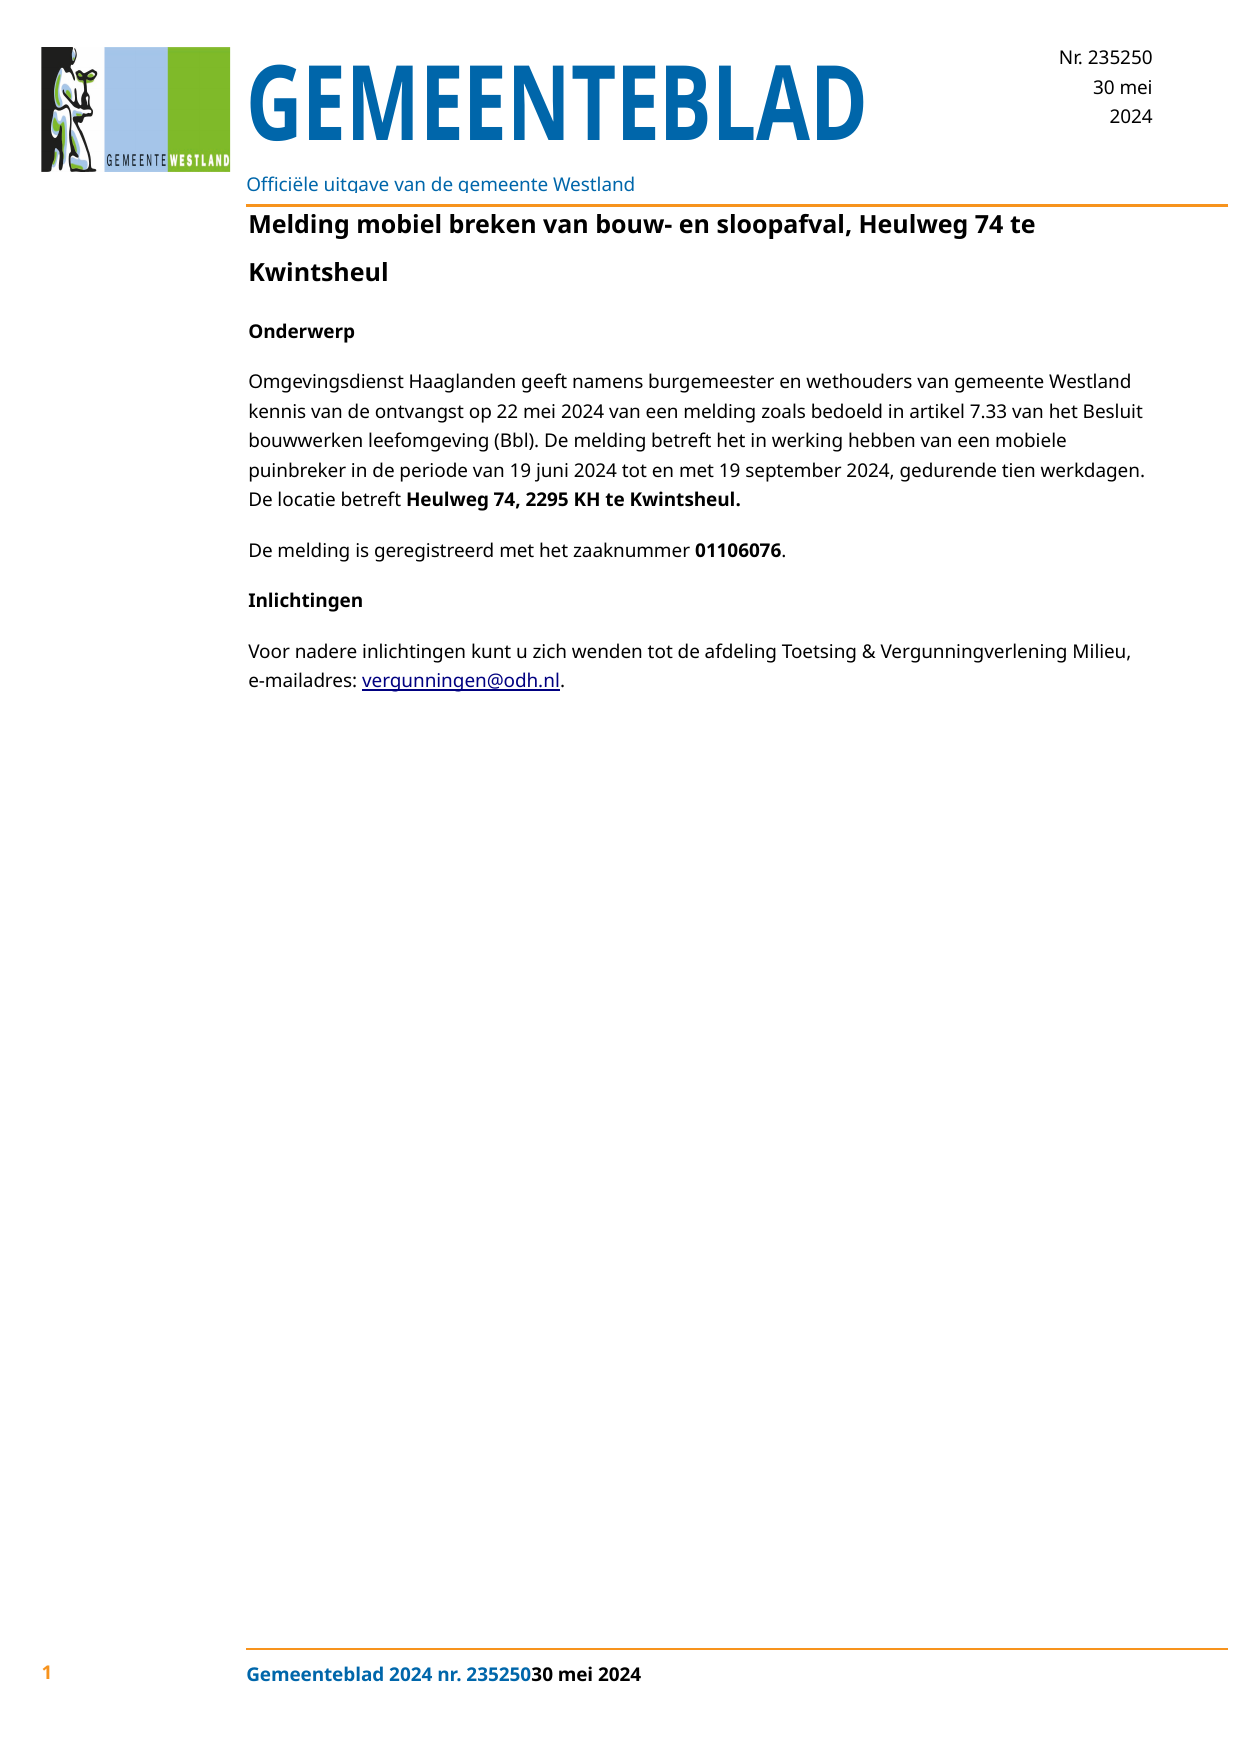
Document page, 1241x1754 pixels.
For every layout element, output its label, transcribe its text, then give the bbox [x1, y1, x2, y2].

text Melding mobiel breken van bouw- en sloopafval, Heulweg 74 te Kwintsheul [248, 207, 1152, 288]
text Inlichtingen [248, 587, 1152, 613]
text Voor nadere inlichtingen kunt u zich wenden tot de afdeling Toetsing & Vergunningverlening Milieu, e-mailadres: vergunningen@odh.nl. [248, 638, 1152, 693]
text Onderwerp [248, 318, 1152, 344]
text Omgevingsdienst Haaglanden geeft namens burgemeester en wethouders van gemeente Westland kennis van de ontvangst op 22 mei 2024 van een melding zoals bedoeld in artikel 7.33 van het Besluit bouwwerken leefomgeving (Bbl). De melding betreft het in werking hebben van een mobiele puinbreker in de periode van 19 juni 2024 tot en met 19 september 2024, gedurende tien werkdagen. De locatie betreft Heulweg 74, 2295 KH te Kwintsheul. [248, 368, 1152, 512]
text De melding is geregistreerd met het zaaknummer 01106076. [248, 537, 1152, 563]
picture [41, 47, 231, 172]
